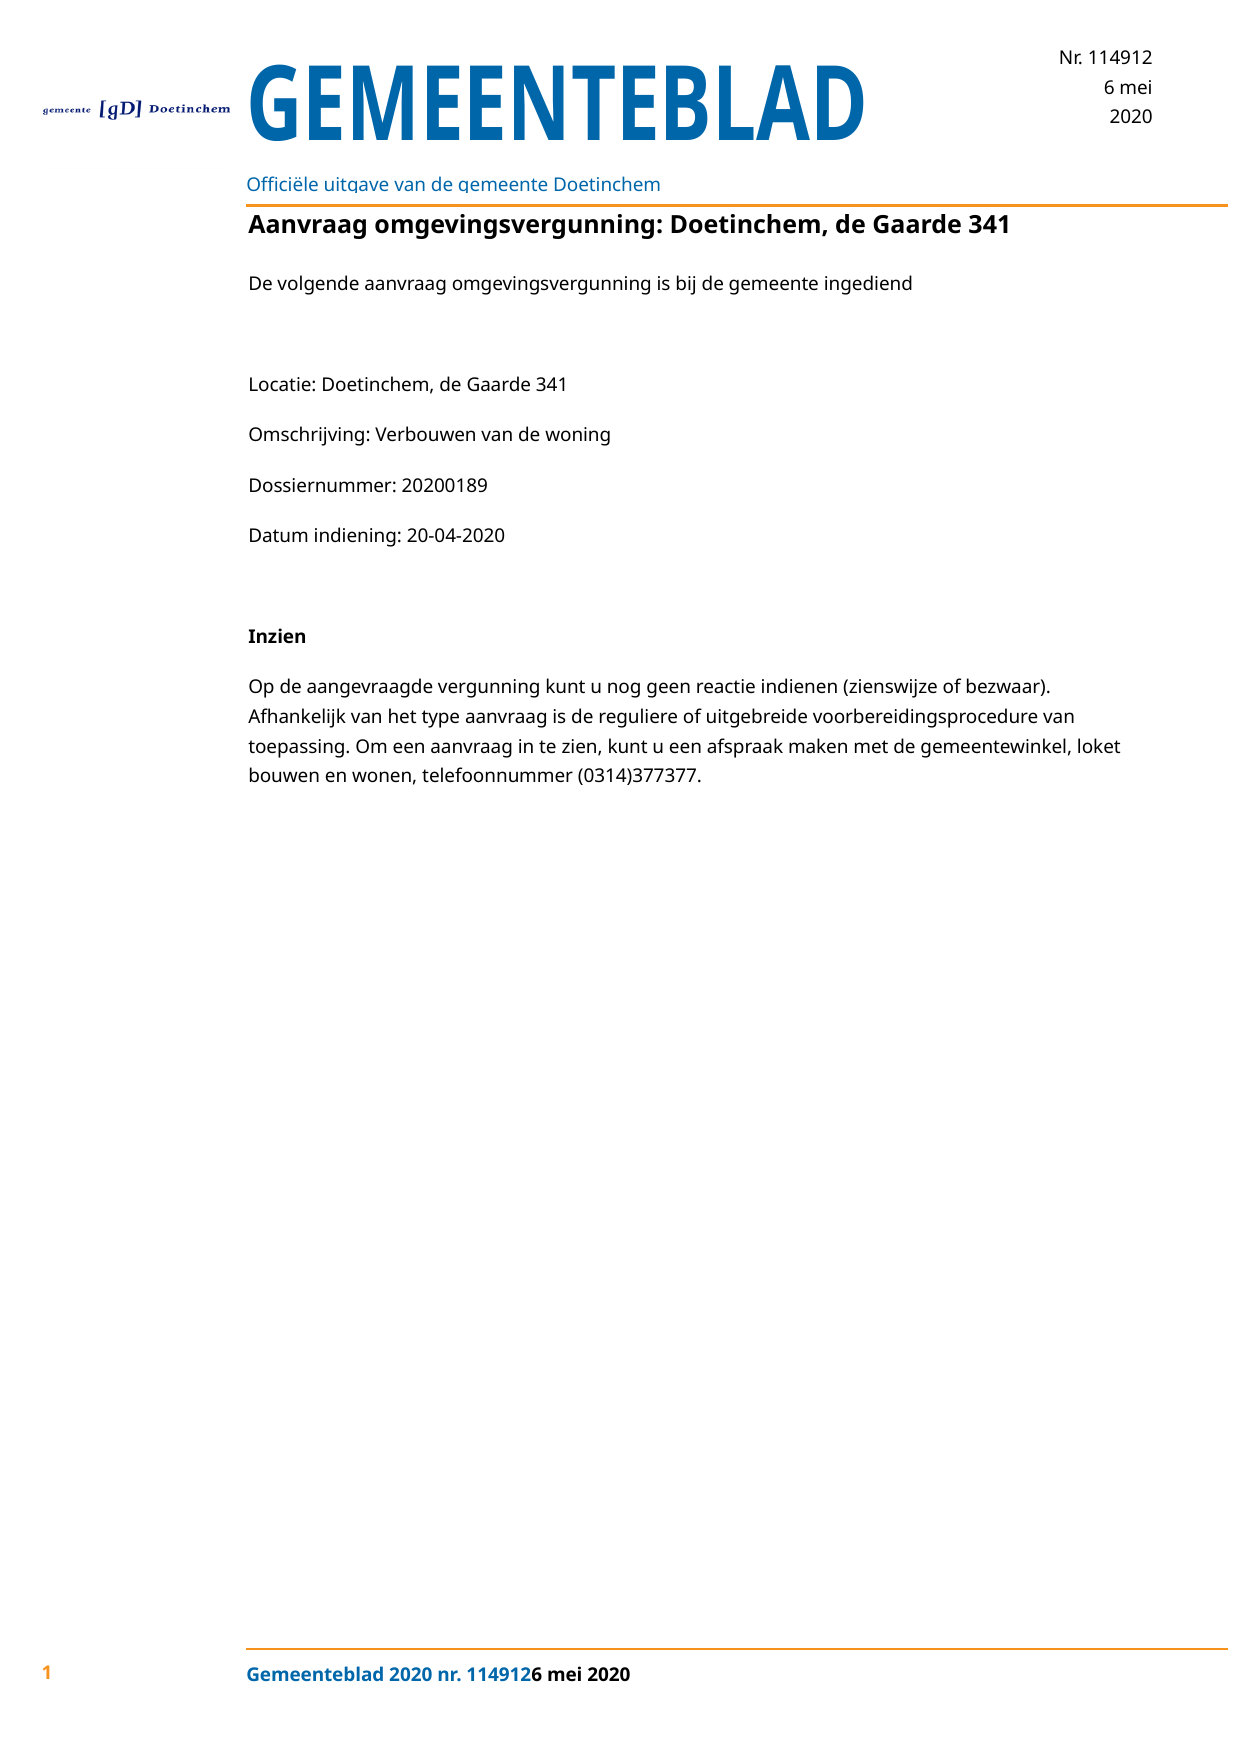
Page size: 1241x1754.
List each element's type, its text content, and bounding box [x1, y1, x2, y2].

text Aanvraag omgevingsvergunning: Doetinchem, de Gaarde 341 [248, 207, 1152, 241]
text Inzien [248, 623, 1152, 649]
text Dossiernummer: 20200189 [248, 472, 1152, 498]
text Locatie: Doetinchem, de Gaarde 341 [248, 371, 1152, 397]
picture [41, 47, 231, 172]
text Omschrijving: Verbouwen van de woning [248, 422, 1152, 447]
text De volgende aanvraag omgevingsvergunning is bij de gemeente ingediend [248, 270, 1152, 296]
text Datum indiening: 20-04-2020 [248, 522, 1152, 548]
text Op de aangevraagde vergunning kunt u nog geen reactie indienen (zienswijze of bezwaar). Afhankelijk van het type aanvraag is de reguliere of uitgebreide voorbereidingsprocedure van toepassing. Om een aanvraag in te zien, kunt u een afspraak maken met de gemeentewinkel, loket bouwen en wonen, telefoonnummer (0314)377377. [248, 674, 1152, 788]
